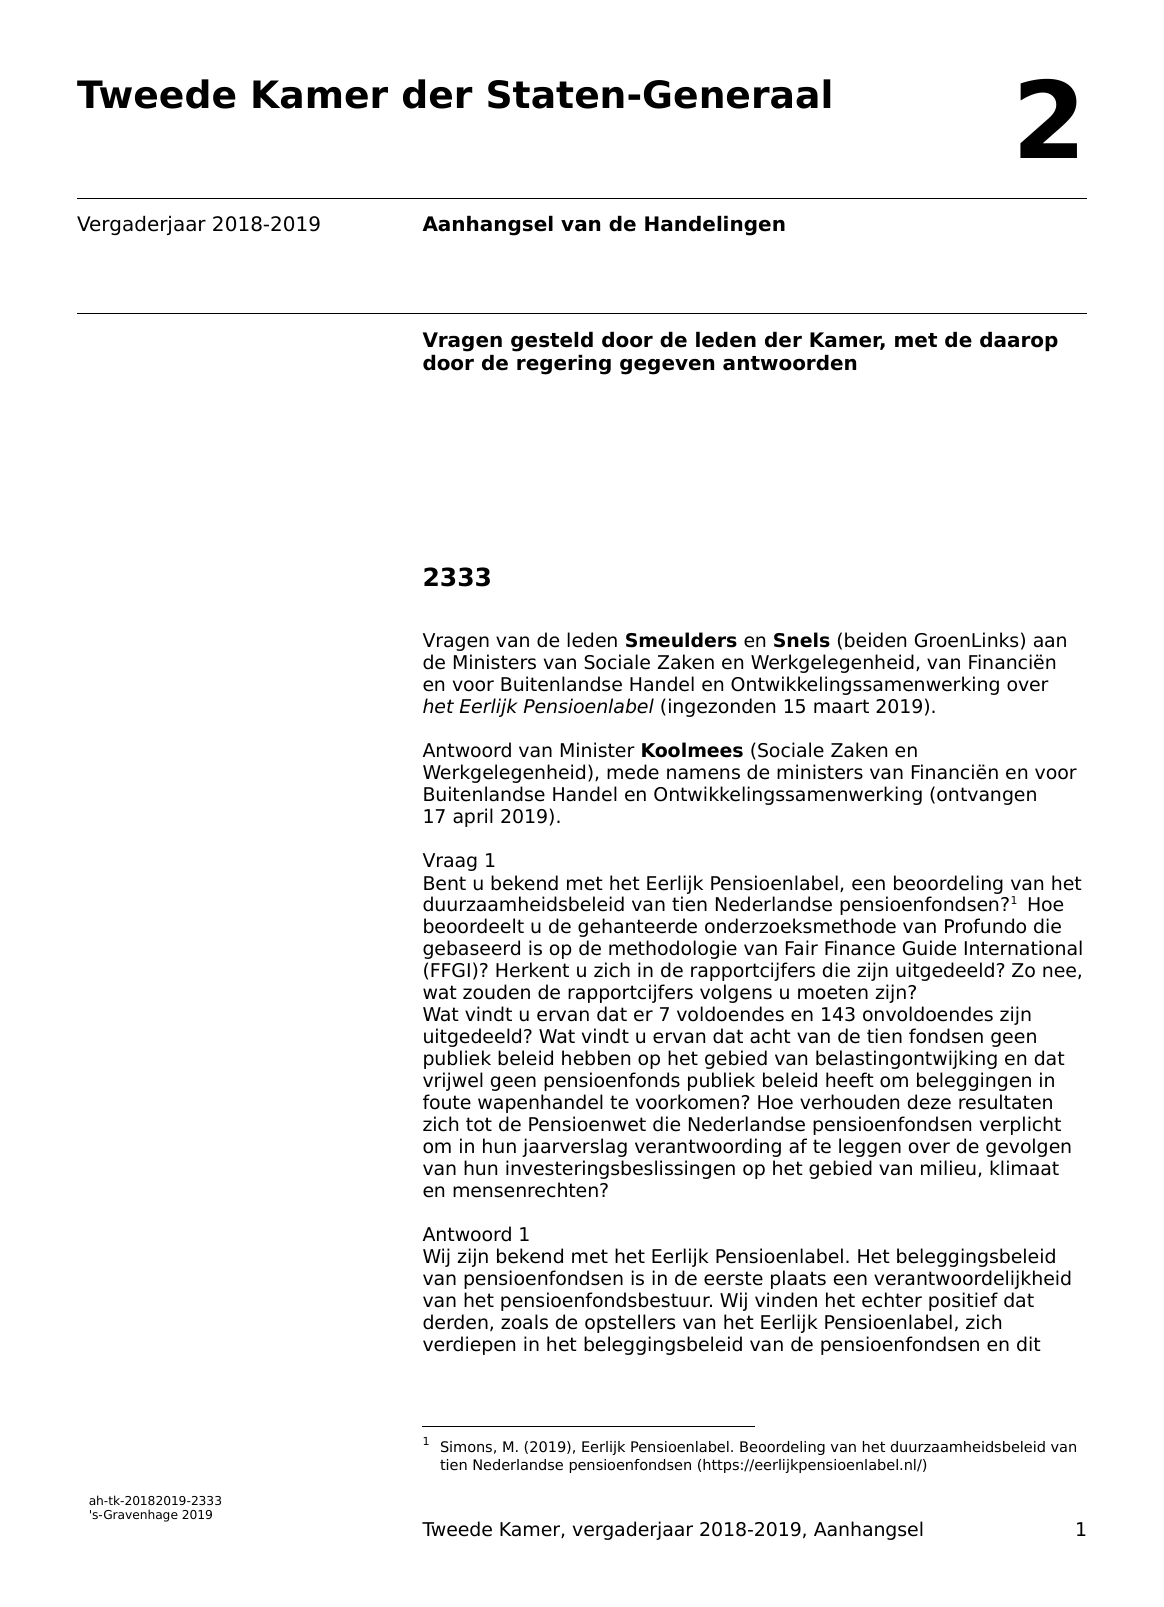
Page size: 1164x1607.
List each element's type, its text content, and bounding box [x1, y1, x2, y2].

text Antwoord van Minister Koolmees (Sociale Zaken en Werkgelegenheid), mede namens de ministers van Financiën en voor Buitenlandse Handel en Ontwikkelingssamenwerking (ontvangen 17 april 2019). [422, 740, 1087, 828]
text 's-Gravenhage 2019 [88, 1508, 323, 1522]
text Wij zijn bekend met het Eerlijk Pensioenlabel. Het beleggingsbeleid van pensioenfondsen is in de eerste plaats een verantwoordelijkheid van het pensioenfondsbestuur. Wij vinden het echter positief dat derden, zoals de opstellers van het Eerlijk Pensioenlabel, zich verdiepen in het beleggingsbeleid van de pensioenfondsen en dit [422, 1246, 1087, 1356]
table_cell Vragen gesteld door de leden der Kamer, met de daarop door de regering gegeven antwoorden [422, 314, 1087, 375]
text Simons, M. (2019), Eerlijk Pensioenlabel. Beoordeling van het duurzaamheidsbeleid van tien Nederlandse pensioenfondsen (https://eerlijkpensioenlabel.nl/) [422, 1435, 1087, 1474]
text Vraag 1 [422, 850, 1087, 872]
text Bent u bekend met het Eerlijk Pensioenlabel, een beoordeling van het duurzaamheidsbeleid van tien Nederlandse pensioenfondsen? Hoe beoordeelt u de gehanteerde onderzoeksmethode van Profundo die gebaseerd is op de methodologie van Fair Finance Guide International (FFGI)? Herkent u zich in de rapportcijfers die zijn uitgedeeld? Zo nee, wat zouden de rapportcijfers volgens u moeten zijn? [422, 872, 1087, 1004]
text 2333 [422, 563, 1087, 592]
table_cell Vergaderjaar 2018-2019 [77, 199, 422, 313]
text ah-tk-20182019-2333 [88, 1494, 323, 1508]
table_header 2 [886, 59, 1087, 198]
text Antwoord 1 [422, 1224, 1087, 1246]
table_header Tweede Kamer der Staten-Generaal [77, 59, 886, 198]
text Vragen van de leden Smeulders en Snels (beiden GroenLinks) aan de Ministers van Sociale Zaken en Werkgelegenheid, van Financiën en voor Buitenlandse Handel en Ontwikkelingssamenwerking over het Eerlijk Pensioenlabel (ingezonden 15 maart 2019). [422, 630, 1087, 718]
text Wat vindt u ervan dat er 7 voldoendes en 143 onvoldoendes zijn uitgedeeld? Wat vindt u ervan dat acht van de tien fondsen geen publiek beleid hebben op het gebied van belastingontwijking en dat vrijwel geen pensioenfonds publiek beleid heeft om beleggingen in foute wapenhandel te voorkomen? Hoe verhouden deze resultaten zich tot de Pensioenwet die Nederlandse pensioenfondsen verplicht om in hun jaarverslag verantwoording af te leggen over de gevolgen van hun investeringsbeslissingen op het gebied van milieu, klimaat en mensenrechten? [422, 1004, 1087, 1202]
table_cell Aanhangsel van de Handelingen [422, 199, 1087, 313]
table_cell [77, 314, 422, 375]
